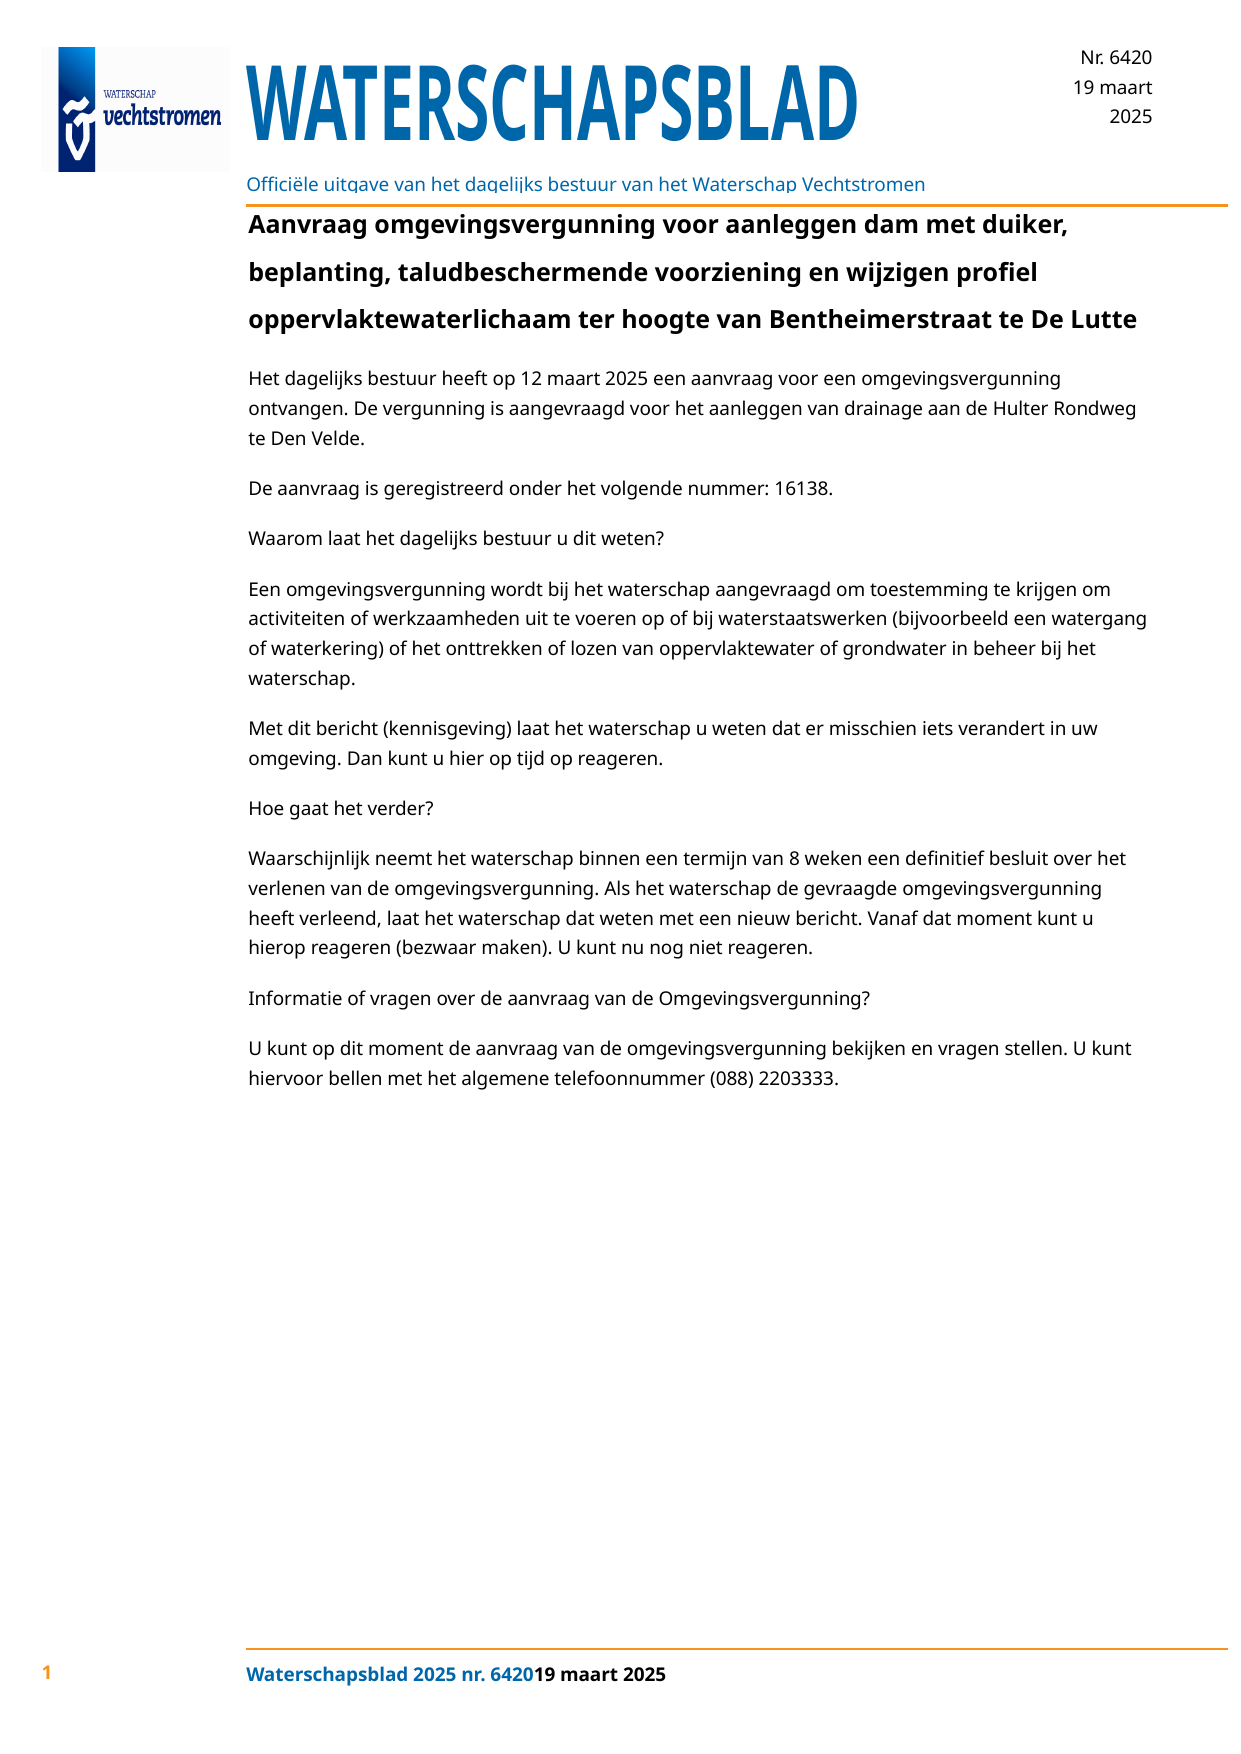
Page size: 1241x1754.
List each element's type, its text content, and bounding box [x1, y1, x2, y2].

text Informatie of vragen over de aanvraag van de Omgevingsvergunning? [248, 985, 1152, 1010]
text Waarom laat het dagelijks bestuur u dit weten? [248, 526, 1152, 551]
picture [41, 47, 231, 172]
text U kunt op dit moment de aanvraag van de omgevingsvergunning bekijken en vragen stellen. U kunt hiervoor bellen met het algemene telefoonnummer (088) 2203333. [248, 1035, 1152, 1090]
text Aanvraag omgevingsvergunning voor aanleggen dam met duiker, beplanting, taludbeschermende voorziening en wijzigen profiel oppervlaktewaterlichaam ter hoogte van Bentheimerstraat te De Lutte [248, 207, 1152, 336]
text Het dagelijks bestuur heeft op 12 maart 2025 een aanvraag voor een omgevingsvergunning ontvangen. De vergunning is aangevraagd voor het aanleggen van drainage aan de Hulter Rondweg te Den Velde. [248, 366, 1152, 450]
text Hoe gaat het verder? [248, 795, 1152, 821]
text Waarschijnlijk neemt het waterschap binnen een termijn van 8 weken een definitief besluit over het verlenen van de omgevingsvergunning. Als het waterschap de gevraagde omgevingsvergunning heeft verleend, laat het waterschap dat weten met een nieuw bericht. Vanaf dat moment kunt u hierop reageren (bezwaar maken). U kunt nu nog niet reageren. [248, 846, 1152, 960]
text Een omgevingsvergunning wordt bij het waterschap aangevraagd om toestemming te krijgen om activiteiten of werkzaamheden uit te voeren op of bij waterstaatswerken (bijvoorbeeld een watergang of waterkering) of het onttrekken of lozen van oppervlaktewater of grondwater in beheer bij het waterschap. [248, 576, 1152, 690]
text Met dit bericht (kennisgeving) laat het waterschap u weten dat er misschien iets verandert in uw omgeving. Dan kunt u hier op tijd op reageren. [248, 715, 1152, 770]
text De aanvraag is geregistreerd onder het volgende nummer: 16138. [248, 475, 1152, 501]
